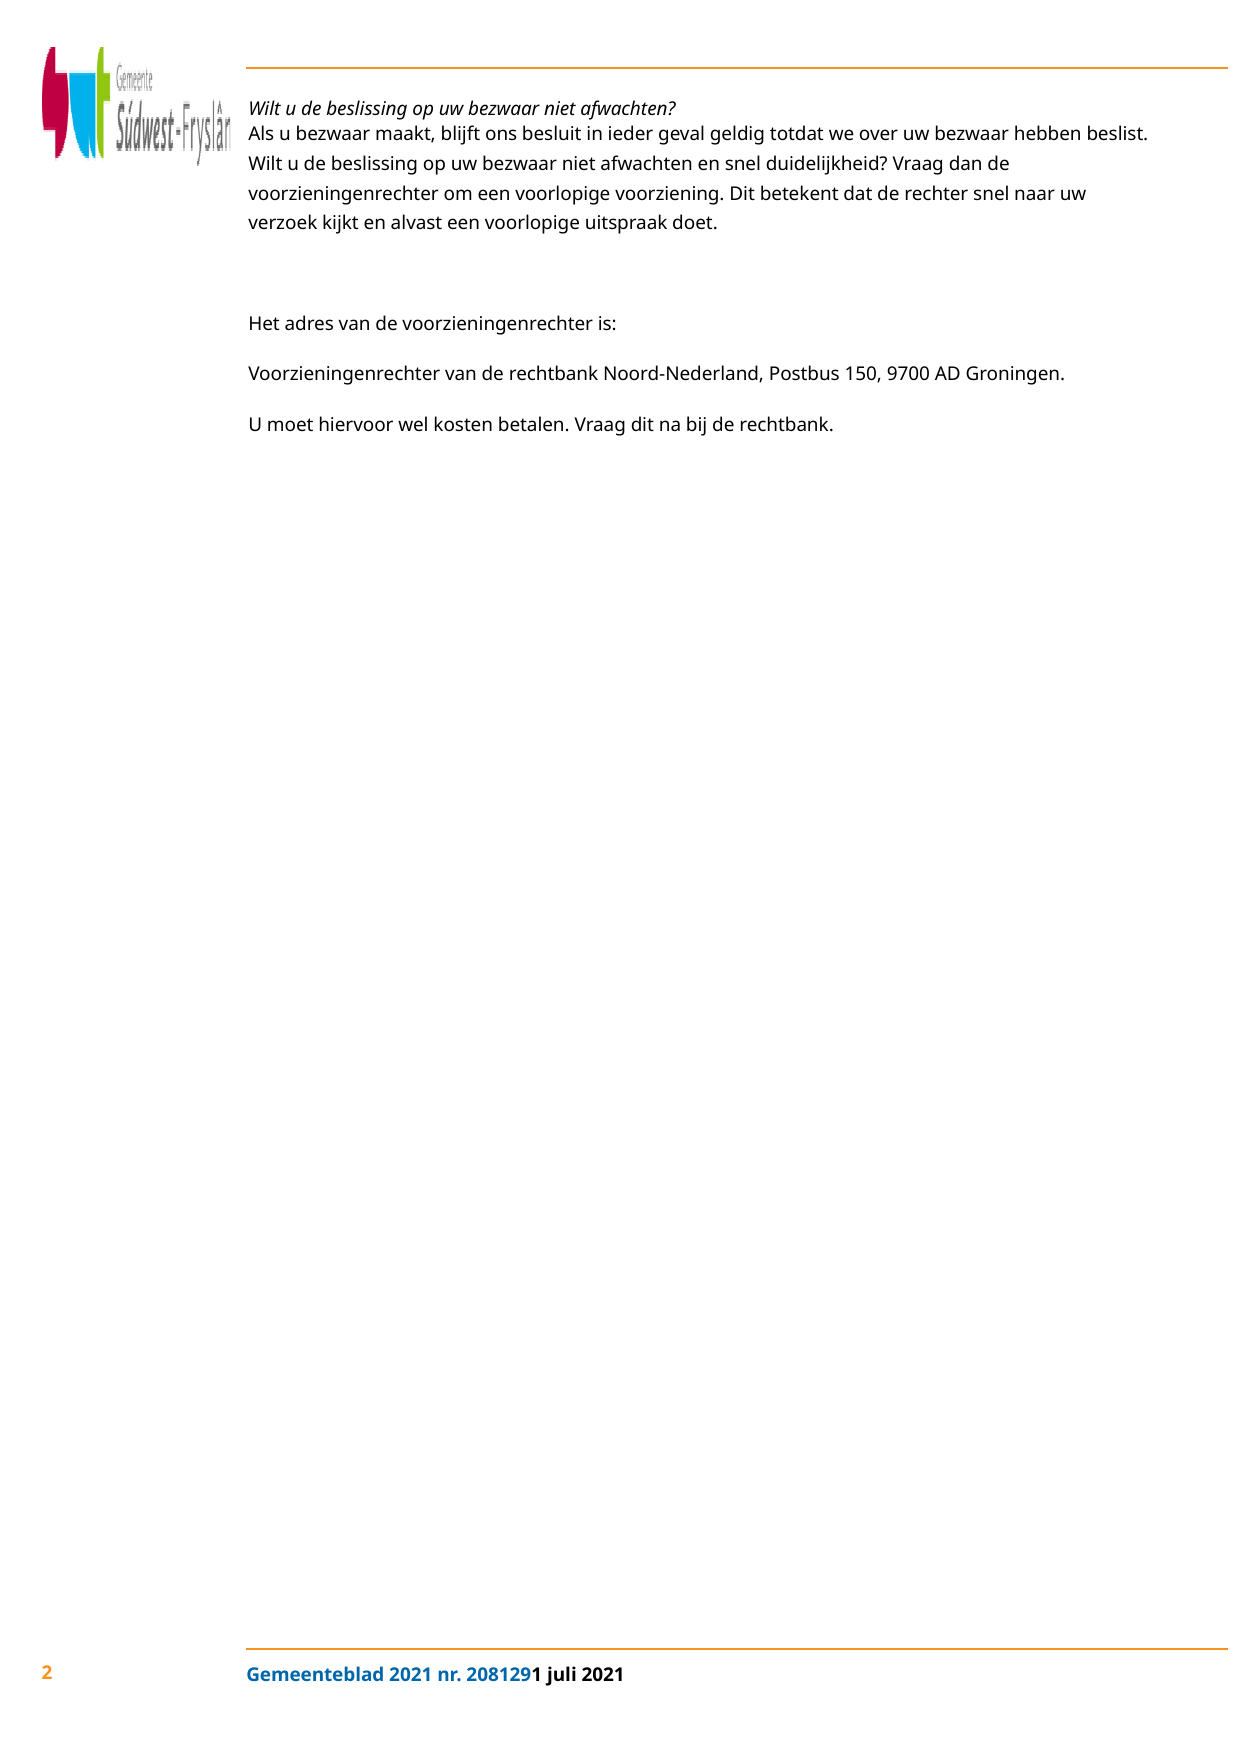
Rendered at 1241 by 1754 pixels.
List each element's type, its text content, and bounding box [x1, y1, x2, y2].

picture [41, 47, 231, 172]
text U moet hiervoor wel kosten betalen. Vraag dit na bij de rechtbank. [248, 411, 1152, 437]
text Wilt u de beslissing op uw bezwaar niet afwachten? [248, 95, 1152, 121]
text Als u bezwaar maakt, blijft ons besluit in ieder geval geldig totdat we over uw bezwaar hebben beslist. Wilt u de beslissing op uw bezwaar niet afwachten en snel duidelijkheid? Vraag dan de voorzieningenrechter om een voorlopige voorziening. Dit betekent dat de rechter snel naar uw verzoek kijkt en alvast een voorlopige uitspraak doet. [248, 121, 1152, 235]
text Het adres van de voorzieningenrechter is: [248, 310, 1152, 336]
text Voorzieningenrechter van de rechtbank Noord-Nederland, Postbus 150, 9700 AD Groningen. [248, 361, 1152, 386]
